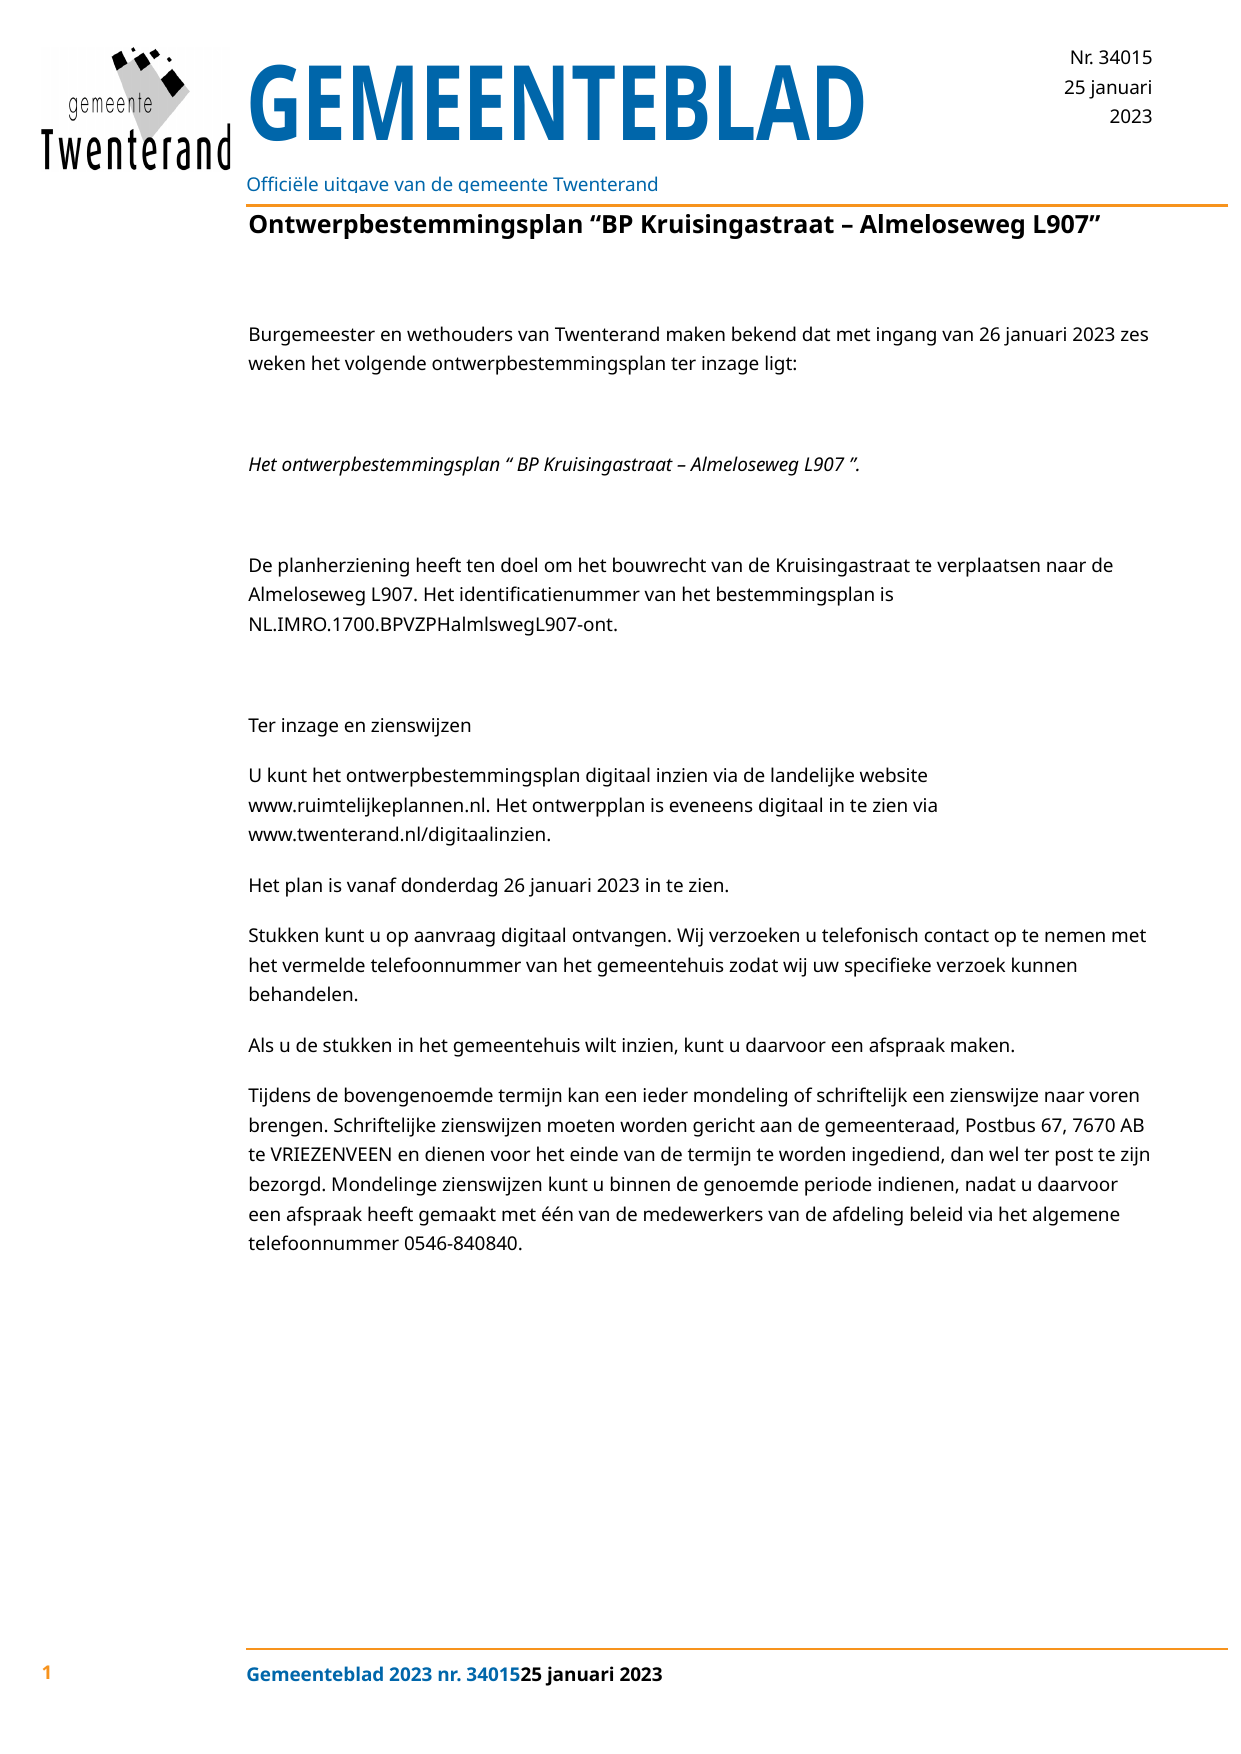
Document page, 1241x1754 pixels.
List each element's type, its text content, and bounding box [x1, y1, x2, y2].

text Ter inzage en zienswijzen [248, 712, 1152, 738]
text Het plan is vanaf donderdag 26 januari 2023 in te zien. [248, 872, 1152, 898]
text Burgemeester en wethouders van Twenterand maken bekend dat met ingang van 26 januari 2023 zes weken het volgende ontwerpbestemmingsplan ter inzage ligt: [248, 321, 1152, 376]
picture [41, 47, 231, 172]
text Ontwerpbestemmingsplan “BP Kruisingastraat – Almeloseweg L907” [248, 207, 1152, 241]
text Stukken kunt u op aanvraag digitaal ontvangen. Wij verzoeken u telefonisch contact op te nemen met het vermelde telefoonnummer van het gemeentehuis zodat wij uw specifieke verzoek kunnen behandelen. [248, 922, 1152, 1007]
text U kunt het ontwerpbestemmingsplan digitaal inzien via de landelijke website www.ruimtelijkeplannen.nl. Het ontwerpplan is eveneens digitaal in te zien via www.twenterand.nl/digitaalinzien. [248, 762, 1152, 847]
text Tijdens de bovengenoemde termijn kan een ieder mondeling of schriftelijk een zienswijze naar voren brengen. Schriftelijke zienswijzen moeten worden gericht aan de gemeenteraad, Postbus 67, 7670 AB te VRIEZENVEEN en dienen voor het einde van de termijn te worden ingediend, dan wel ter post te zijn bezorgd. Mondelinge zienswijzen kunt u binnen de genoemde periode indienen, nadat u daarvoor een afspraak heeft gemaakt met één van de medewerkers van de afdeling beleid via het algemene telefoonnummer 0546-840840. [248, 1082, 1152, 1256]
text De planherziening heeft ten doel om het bouwrecht van de Kruisingastraat te verplaatsen naar de Almeloseweg L907. Het identificatienummer van het bestemmingsplan is NL.IMRO.1700.BPVZPHalmlswegL907-ont. [248, 552, 1152, 637]
text Als u de stukken in het gemeentehuis wilt inzien, kunt u daarvoor een afspraak maken. [248, 1032, 1152, 1058]
text Het ontwerpbestemmingsplan “ BP Kruisingastraat – Almeloseweg L907 ”. [248, 451, 1152, 477]
